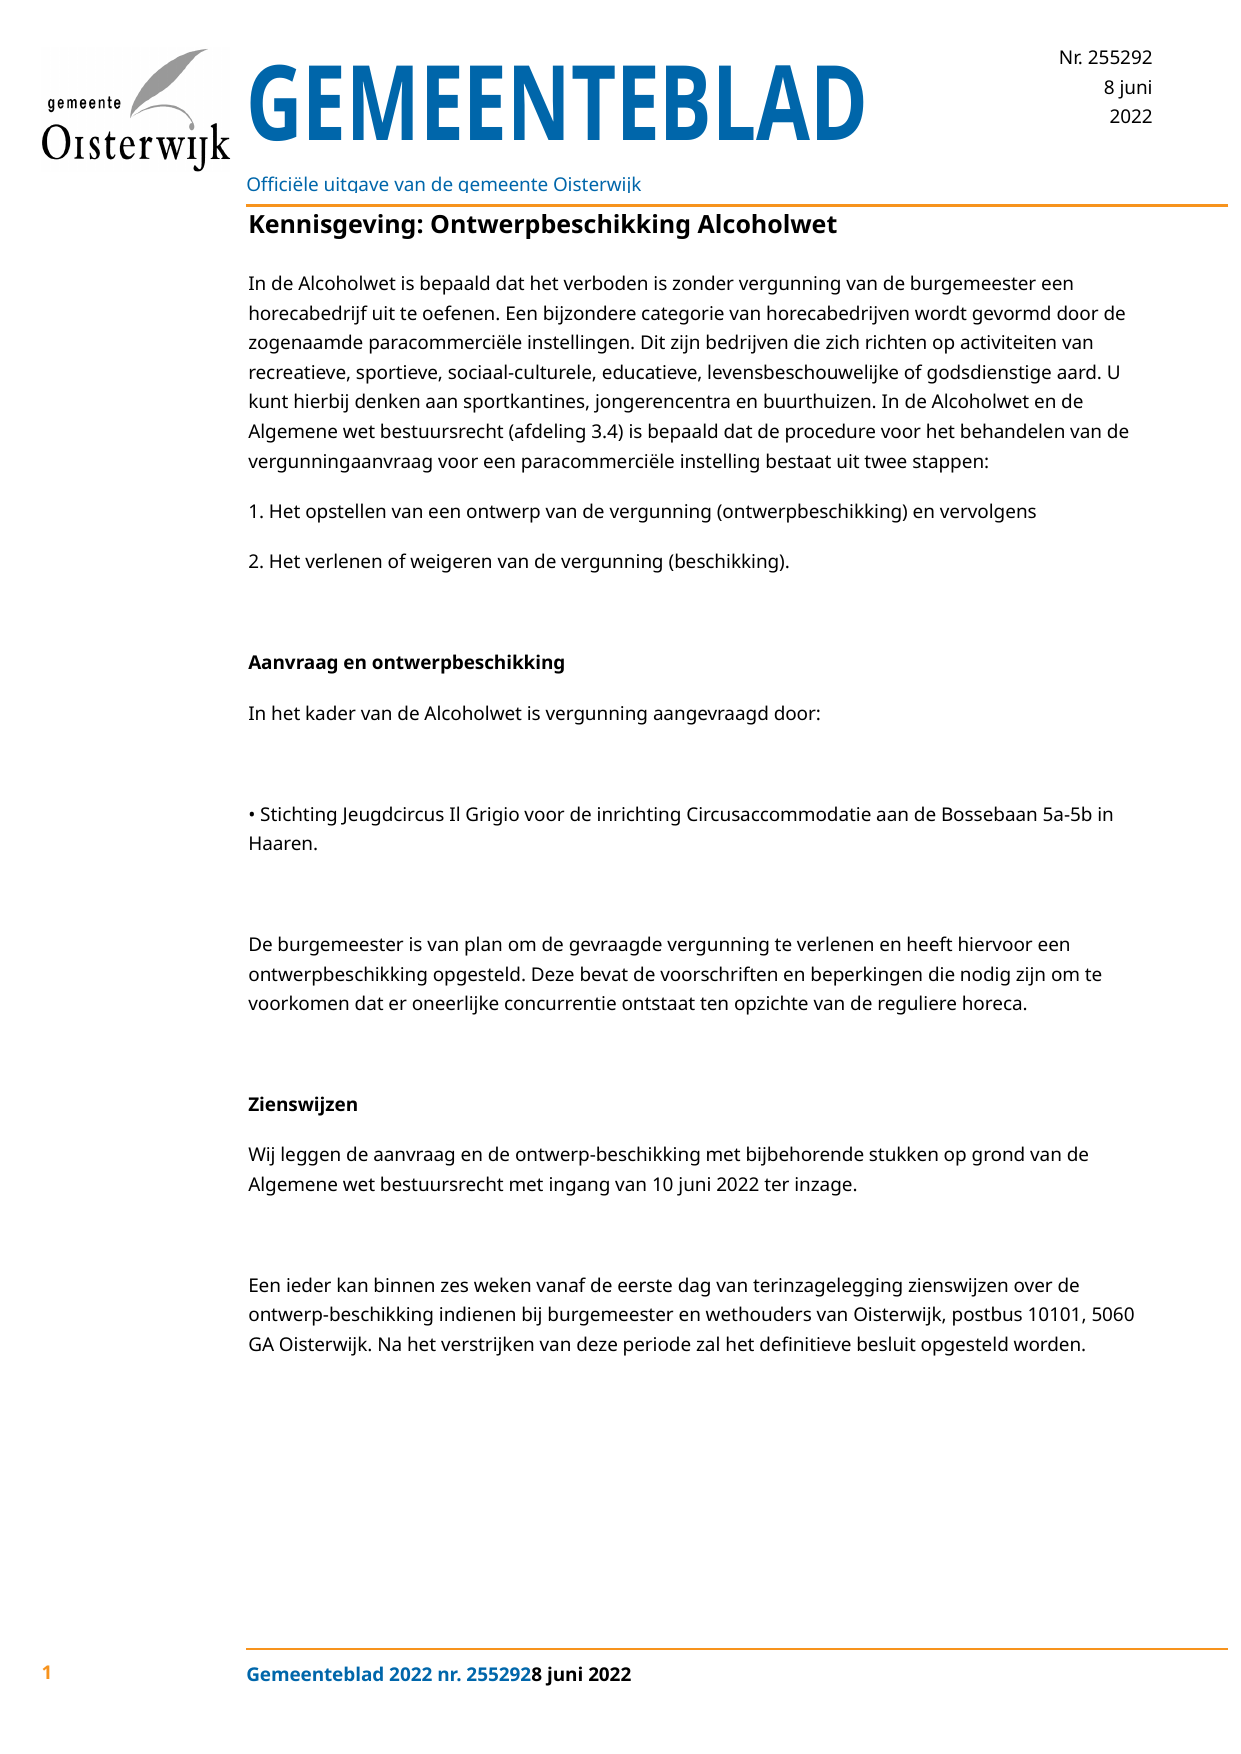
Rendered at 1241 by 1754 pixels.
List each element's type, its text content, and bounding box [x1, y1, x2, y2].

text In het kader van de Alcoholwet is vergunning aangevraagd door: [248, 700, 1152, 726]
text Wij leggen de aanvraag en de ontwerp-beschikking met bijbehorende stukken op grond van de Algemene wet bestuursrecht met ingang van 10 juni 2022 ter inzage. [248, 1142, 1152, 1197]
text Aanvraag en ontwerpbeschikking [248, 649, 1152, 675]
text • Stichting Jeugdcircus Il Grigio voor de inrichting Circusaccommodatie aan de Bossebaan 5a-5b in Haaren. [248, 801, 1152, 856]
picture [41, 47, 231, 172]
text Zienswijzen [248, 1091, 1152, 1117]
text 1. Het opstellen van een ontwerp van de vergunning (ontwerpbeschikking) en vervolgens [248, 498, 1152, 524]
text Kennisgeving: Ontwerpbeschikking Alcoholwet [248, 207, 1152, 241]
text De burgemeester is van plan om de gevraagde vergunning te verlenen en heeft hiervoor een ontwerpbeschikking opgesteld. Deze bevat de voorschriften en beperkingen die nodig zijn om te voorkomen dat er oneerlijke concurrentie ontstaat ten opzichte van de reguliere horeca. [248, 931, 1152, 1016]
text 2. Het verlenen of weigeren van de vergunning (beschikking). [248, 549, 1152, 574]
text In de Alcoholwet is bepaald dat het verboden is zonder vergunning van de burgemeester een horecabedrijf uit te oefenen. Een bijzondere categorie van horecabedrijven wordt gevormd door de zogenaamde paracommerciële instellingen. Dit zijn bedrijven die zich richten op activiteiten van recreatieve, sportieve, sociaal-culturele, educatieve, levensbeschouwelijke of godsdienstige aard. U kunt hierbij denken aan sportkantines, jongerencentra en buurthuizen. In de Alcoholwet en de Algemene wet bestuursrecht (afdeling 3.4) is bepaald dat de procedure voor het behandelen van de vergunningaanvraag voor een paracommerciële instelling bestaat uit twee stappen: [248, 270, 1152, 473]
text Een ieder kan binnen zes weken vanaf de eerste dag van terinzagelegging zienswijzen over de ontwerp-beschikking indienen bij burgemeester en wethouders van Oisterwijk, postbus 10101, 5060 GA Oisterwijk. Na het verstrijken van deze periode zal het definitieve besluit opgesteld worden. [248, 1272, 1152, 1357]
